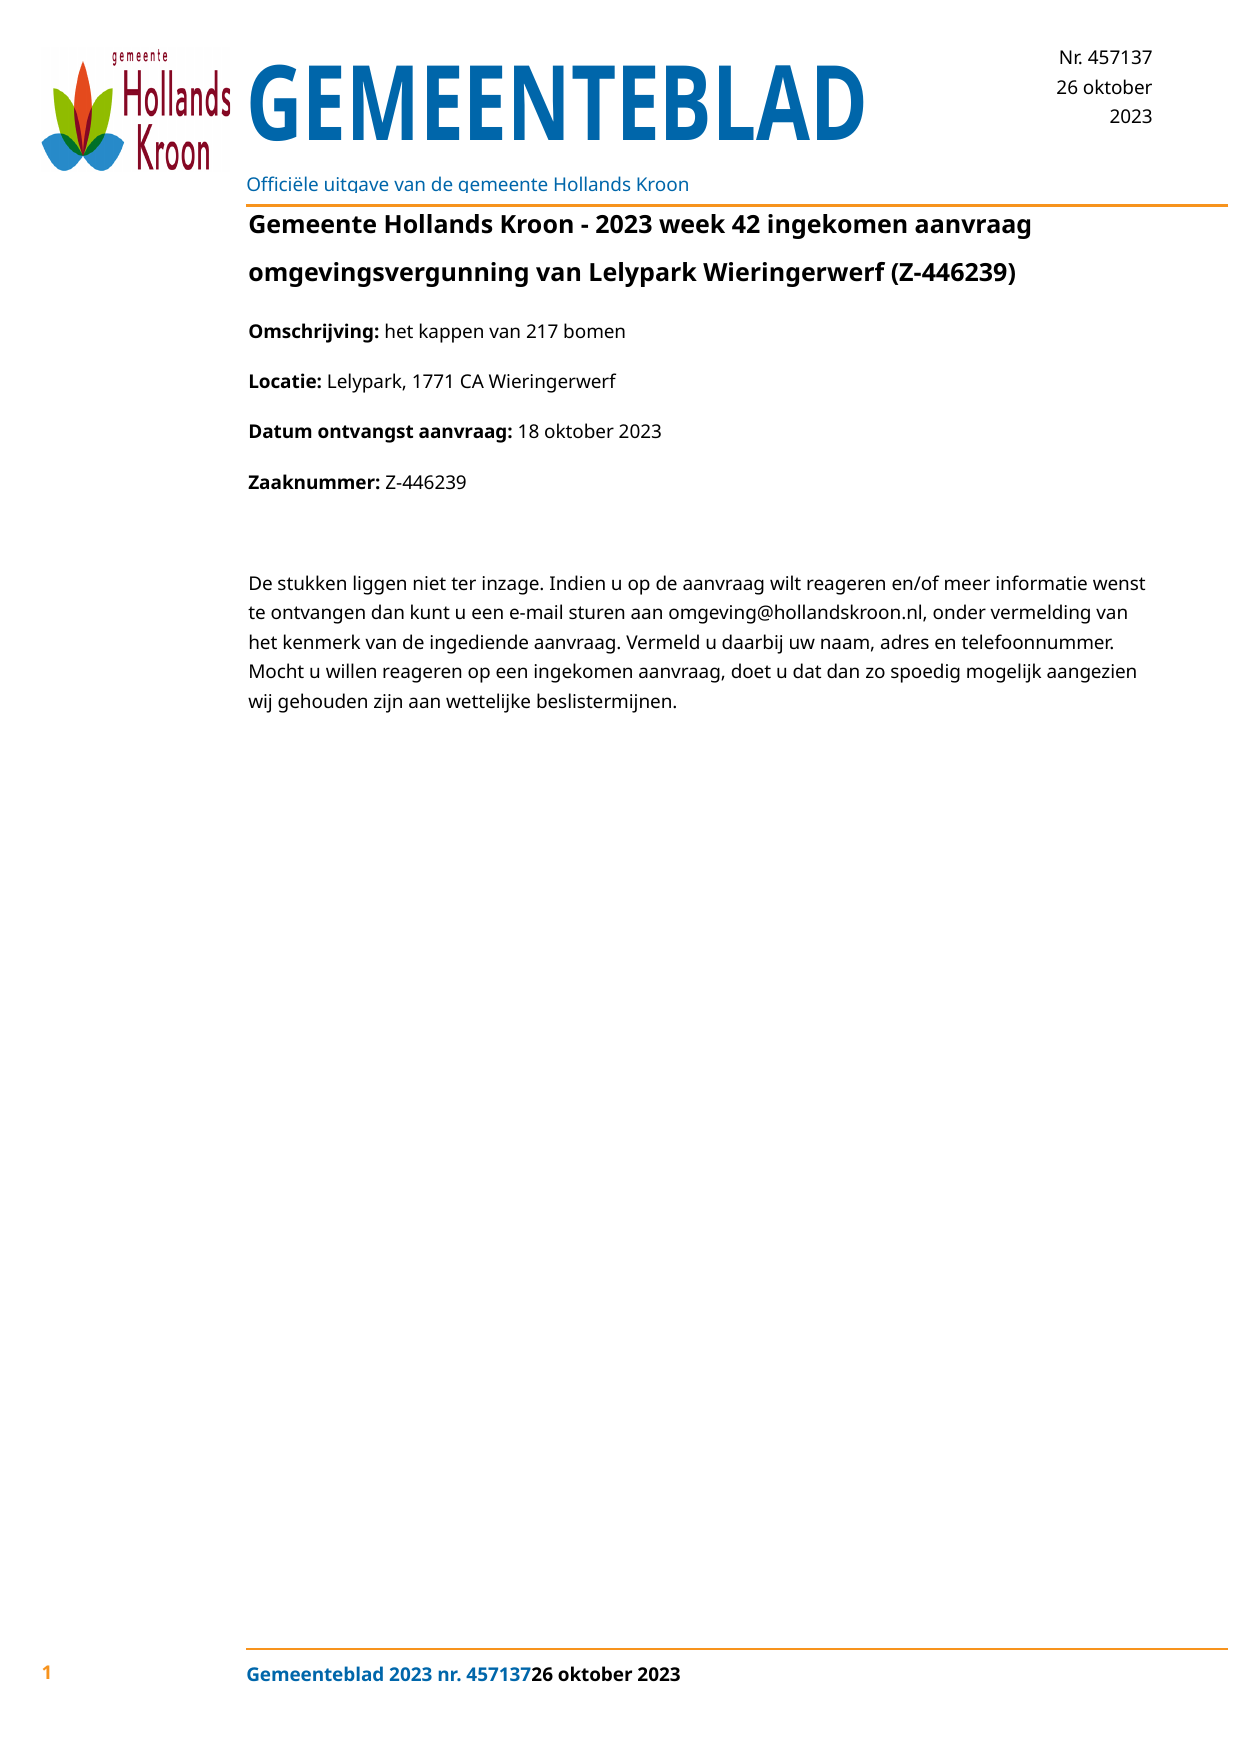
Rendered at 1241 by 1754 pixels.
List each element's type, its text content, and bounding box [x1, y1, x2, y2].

text Locatie: Lelypark, 1771 CA Wieringerwerf [248, 368, 1152, 394]
text Datum ontvangst aanvraag: 18 oktober 2023 [248, 419, 1152, 444]
picture [41, 47, 231, 172]
text Omschrijving: het kappen van 217 bomen [248, 318, 1152, 344]
text Zaaknummer: Z-446239 [248, 469, 1152, 495]
text De stukken liggen niet ter inzage. Indien u op de aanvraag wilt reageren en/of meer informatie wenst te ontvangen dan kunt u een e-mail sturen aan omgeving@hollandskroon.nl, onder vermelding van het kenmerk van de ingediende aanvraag. Vermeld u daarbij uw naam, adres en telefoonnummer. Mocht u willen reageren op een ingekomen aanvraag, doet u dat dan zo spoedig mogelijk aangezien wij gehouden zijn aan wettelijke beslistermijnen. [248, 570, 1152, 714]
text Gemeente Hollands Kroon - 2023 week 42 ingekomen aanvraag omgevingsvergunning van Lelypark Wieringerwerf (Z-446239) [248, 207, 1152, 288]
